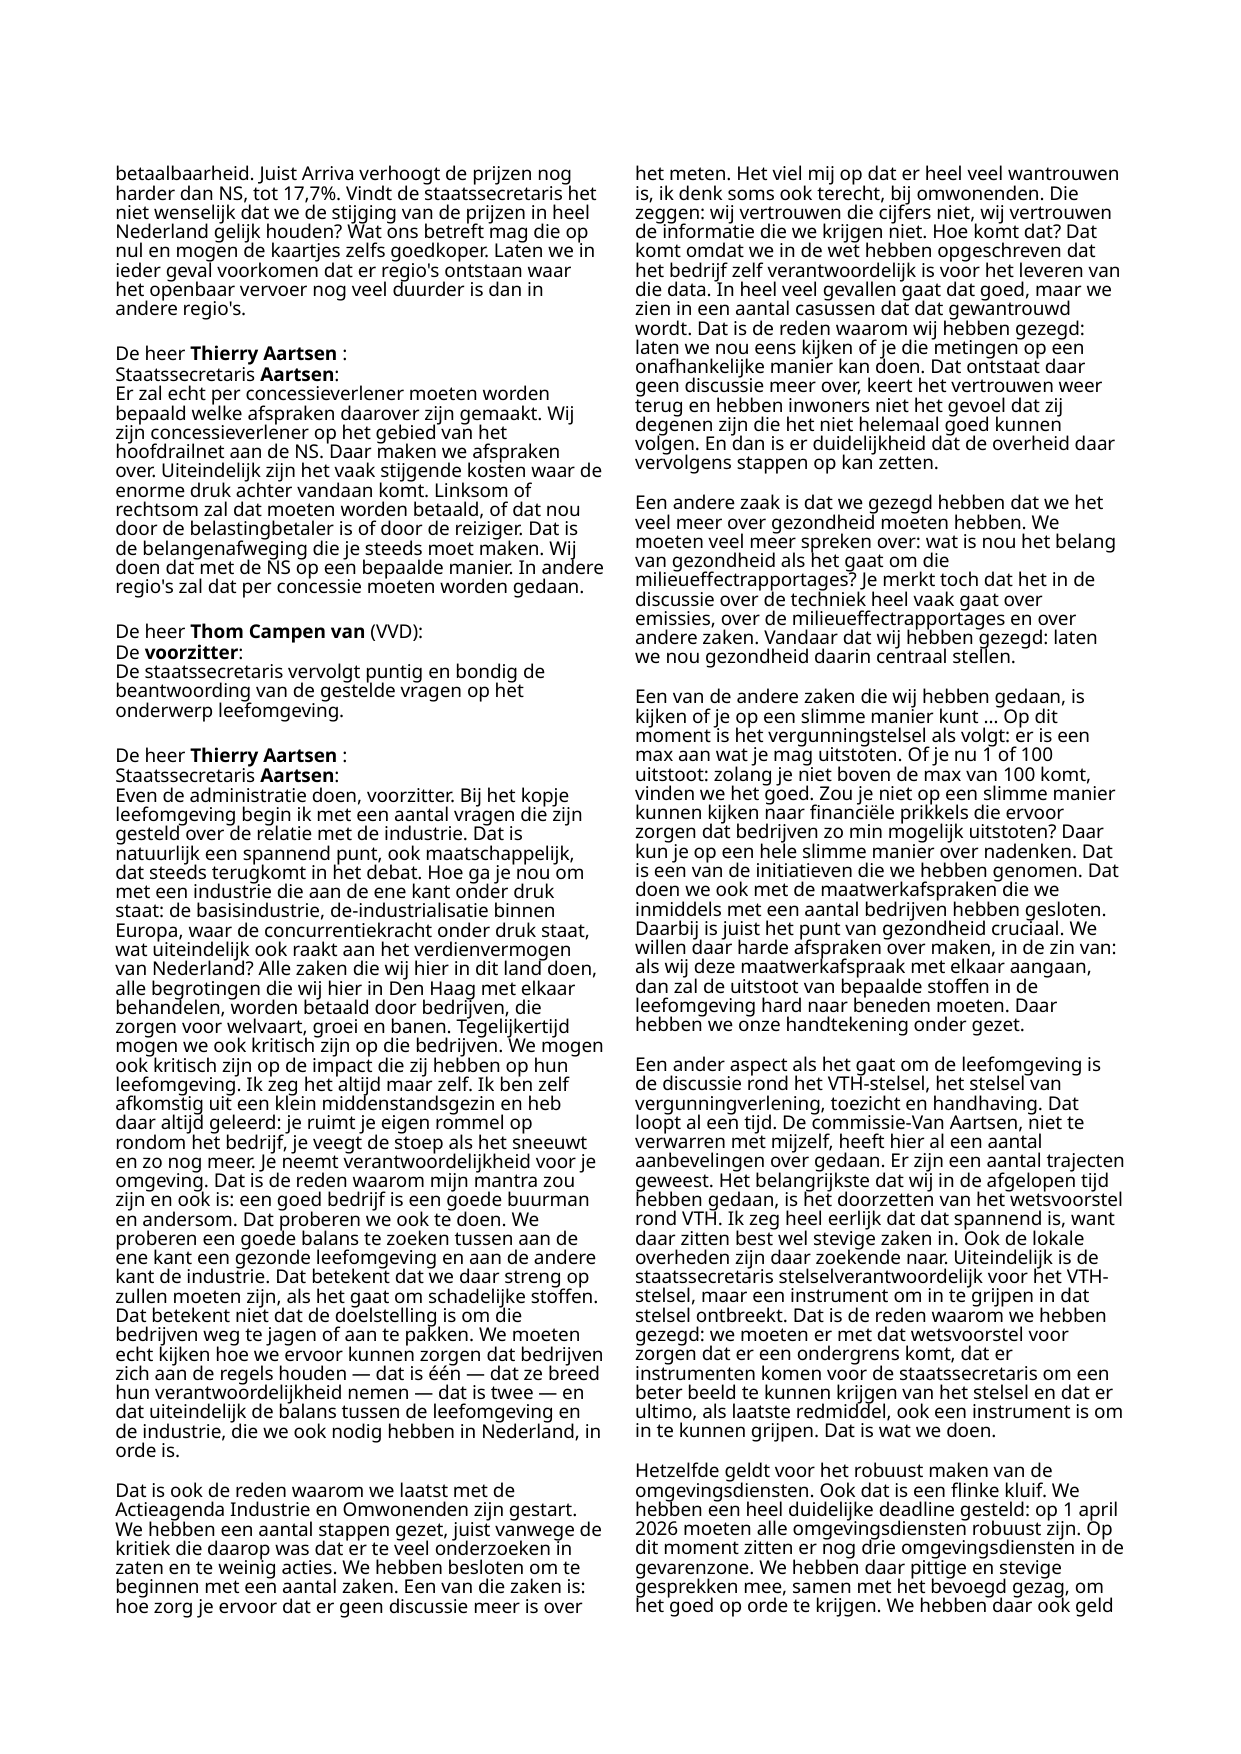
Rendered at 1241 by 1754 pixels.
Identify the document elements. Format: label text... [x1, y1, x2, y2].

text Even de administratie doen, voorzitter. Bij het kopje leefomgeving begin ik met een aantal vragen die zijn gesteld over de relatie met de industrie. Dat is natuurlijk een spannend punt, ook maatschappelijk, dat steeds terugkomt in het debat. Hoe ga je nou om met een industrie die aan de ene kant onder druk staat: de basisindustrie, de-industrialisatie binnen Europa, waar de concurrentiekracht onder druk staat, wat uiteindelijk ook raakt aan het verdienvermogen van Nederland? Alle zaken die wij hier in dit land doen, alle begrotingen die wij hier in Den Haag met elkaar behandelen, worden betaald door bedrijven, die zorgen voor welvaart, groei en banen. Tegelijkertijd mogen we ook kritisch zijn op die bedrijven. We mogen ook kritisch zijn op de impact die zij hebben op hun leefomgeving. Ik zeg het altijd maar zelf. Ik ben zelf afkomstig uit een klein middenstandsgezin en heb daar altijd geleerd: je ruimt je eigen rommel op rondom het bedrijf, je veegt de stoep als het sneeuwt en zo nog meer. Je neemt verantwoordelijkheid voor je omgeving. Dat is de reden waarom mijn mantra zou zijn en ook is: een goed bedrijf is een goede buurman en andersom. Dat proberen we ook te doen. We proberen een goede balans te zoeken tussen aan de ene kant een gezonde leefomgeving en aan de andere kant de industrie. Dat betekent dat we daar streng op zullen moeten zijn, als het gaat om schadelijke stoffen. Dat betekent niet dat de doelstelling is om die bedrijven weg te jagen of aan te pakken. We moeten echt kijken hoe we ervoor kunnen zorgen dat bedrijven zich aan de regels houden — dat is één — dat ze breed hun verantwoordelijkheid nemen — dat is twee — en dat uiteindelijk de balans tussen de leefomgeving en de industrie, die we ook nodig hebben in Nederland, in orde is. [115, 787, 605, 1461]
text De staatssecretaris vervolgt puntig en bondig de beantwoording van de gestelde vragen op het onderwerp leefomgeving. [115, 663, 605, 721]
text Een andere zaak is dat we gezegd hebben dat we het veel meer over gezondheid moeten hebben. We moeten veel meer spreken over: wat is nou het belang van gezondheid als het gaat om die milieueffectrapportages? Je merkt toch dat het in de discussie over de techniek heel vaak gaat over emissies, over de milieueffectrapportages en over andere zaken. Vandaar dat wij hebben gezegd: laten we nou gezondheid daarin centraal stellen. [635, 494, 1125, 668]
text Hetzelfde geldt voor het robuust maken van de omgevingsdiensten. Ook dat is een flinke kluif. We hebben een heel duidelijke deadline gesteld: op 1 april 2026 moeten alle omgevingsdiensten robuust zijn. Op dit moment zitten er nog drie omgevingsdiensten in de gevarenzone. We hebben daar pittige en stevige gesprekken mee, samen met het bevoegd gezag, om het goed op orde te krijgen. We hebben daar ook geld [635, 1462, 1125, 1616]
text Er zal echt per concessieverlener moeten worden bepaald welke afspraken daarover zijn gemaakt. Wij zijn concessieverlener op het gebied van het hoofdrailnet aan de NS. Daar maken we afspraken over. Uiteindelijk zijn het vaak stijgende kosten waar de enorme druk achter vandaan komt. Linksom of rechtsom zal dat moeten worden betaald, of dat nou door de belastingbetaler is of door de reiziger. Dat is de belangenafweging die je steeds moet maken. Wij doen dat met de NS op een bepaalde manier. In andere regio's zal dat per concessie moeten worden gedaan. [115, 385, 605, 597]
text De heer Thierry Aartsen : [115, 742, 605, 767]
text betaalbaarheid. Juist Arriva verhoogt de prijzen nog harder dan NS, tot 17,7%. Vindt de staatssecretaris het niet wenselijk dat we de stijging van de prijzen in heel Nederland gelijk houden? Wat ons betreft mag die op nul en mogen de kaartjes zelfs goedkoper. Laten we in ieder geval voorkomen dat er regio's ontstaan waar het openbaar vervoer nog veel duurder is dan in andere regio's. [115, 165, 605, 319]
text Staatssecretaris Aartsen: [115, 767, 605, 787]
text Een van de andere zaken die wij hebben gedaan, is kijken of je op een slimme manier kunt … Op dit moment is het vergunningstelsel als volgt: er is een max aan wat je mag uitstoten. Of je nu 1 of 100 uitstoot: zolang je niet boven de max van 100 komt, vinden we het goed. Zou je niet op een slimme manier kunnen kijken naar financiële prikkels die ervoor zorgen dat bedrijven zo min mogelijk uitstoten? Daar kun je op een hele slimme manier over nadenken. Dat is een van de initiatieven die we hebben genomen. Dat doen we ook met de maatwerkafspraken die we inmiddels met een aantal bedrijven hebben gesloten. Daarbij is juist het punt van gezondheid cruciaal. We willen daar harde afspraken over maken, in de zin van: als wij deze maatwerkafspraak met elkaar aangaan, dan zal de uitstoot van bepaalde stoffen in de leefomgeving hard naar beneden moeten. Daar hebben we onze handtekening onder gezet. [635, 688, 1125, 1035]
text De heer Thom Campen van (VVD): [115, 618, 605, 644]
text Dat is ook de reden waarom we laatst met de Actieagenda Industrie en Omwonenden zijn gestart. We hebben een aantal stappen gezet, juist vanwege de kritiek die daarop was dat er te veel onderzoeken in zaten en te weinig acties. We hebben besloten om te beginnen met een aantal zaken. Een van die zaken is: hoe zorg je ervoor dat er geen discussie meer is over [115, 1482, 605, 1617]
text De voorzitter: [115, 644, 605, 663]
text het meten. Het viel mij op dat er heel veel wantrouwen is, ik denk soms ook terecht, bij omwonenden. Die zeggen: wij vertrouwen die cijfers niet, wij vertrouwen de informatie die we krijgen niet. Hoe komt dat? Dat komt omdat we in de wet hebben opgeschreven dat het bedrijf zelf verantwoordelijk is voor het leveren van die data. In heel veel gevallen gaat dat goed, maar we zien in een aantal casussen dat dat gewantrouwd wordt. Dat is de reden waarom wij hebben gezegd: laten we nou eens kijken of je die metingen op een onafhankelijke manier kan doen. Dat ontstaat daar geen discussie meer over, keert het vertrouwen weer terug en hebben inwoners niet het gevoel dat zij degenen zijn die het niet helemaal goed kunnen volgen. En dan is er duidelijkheid dat de overheid daar vervolgens stappen op kan zetten. [635, 165, 1125, 474]
text Een ander aspect als het gaat om de leefomgeving is de discussie rond het VTH-stelsel, het stelsel van vergunningverlening, toezicht en handhaving. Dat loopt al een tijd. De commissie-Van Aartsen, niet te verwarren met mijzelf, heeft hier al een aantal aanbevelingen over gedaan. Er zijn een aantal trajecten geweest. Het belangrijkste dat wij in de afgelopen tijd hebben gedaan, is het doorzetten van het wetsvoorstel rond VTH. Ik zeg heel eerlijk dat dat spannend is, want daar zitten best wel stevige zaken in. Ook de lokale overheden zijn daar zoekende naar. Uiteindelijk is de staatssecretaris stelselverantwoordelijk voor het VTH-stelsel, maar een instrument om in te grijpen in dat stelsel ontbreekt. Dat is de reden waarom we hebben gezegd: we moeten er met dat wetsvoorstel voor zorgen dat er een ondergrens komt, dat er instrumenten komen voor de staatssecretaris om een beter beeld te kunnen krijgen van het stelsel en dat er ultimo, als laatste redmiddel, ook een instrument is om in te kunnen grijpen. Dat is wat we doen. [635, 1056, 1125, 1442]
text Staatssecretaris Aartsen: [115, 366, 605, 385]
text De heer Thierry Aartsen : [115, 340, 605, 366]
